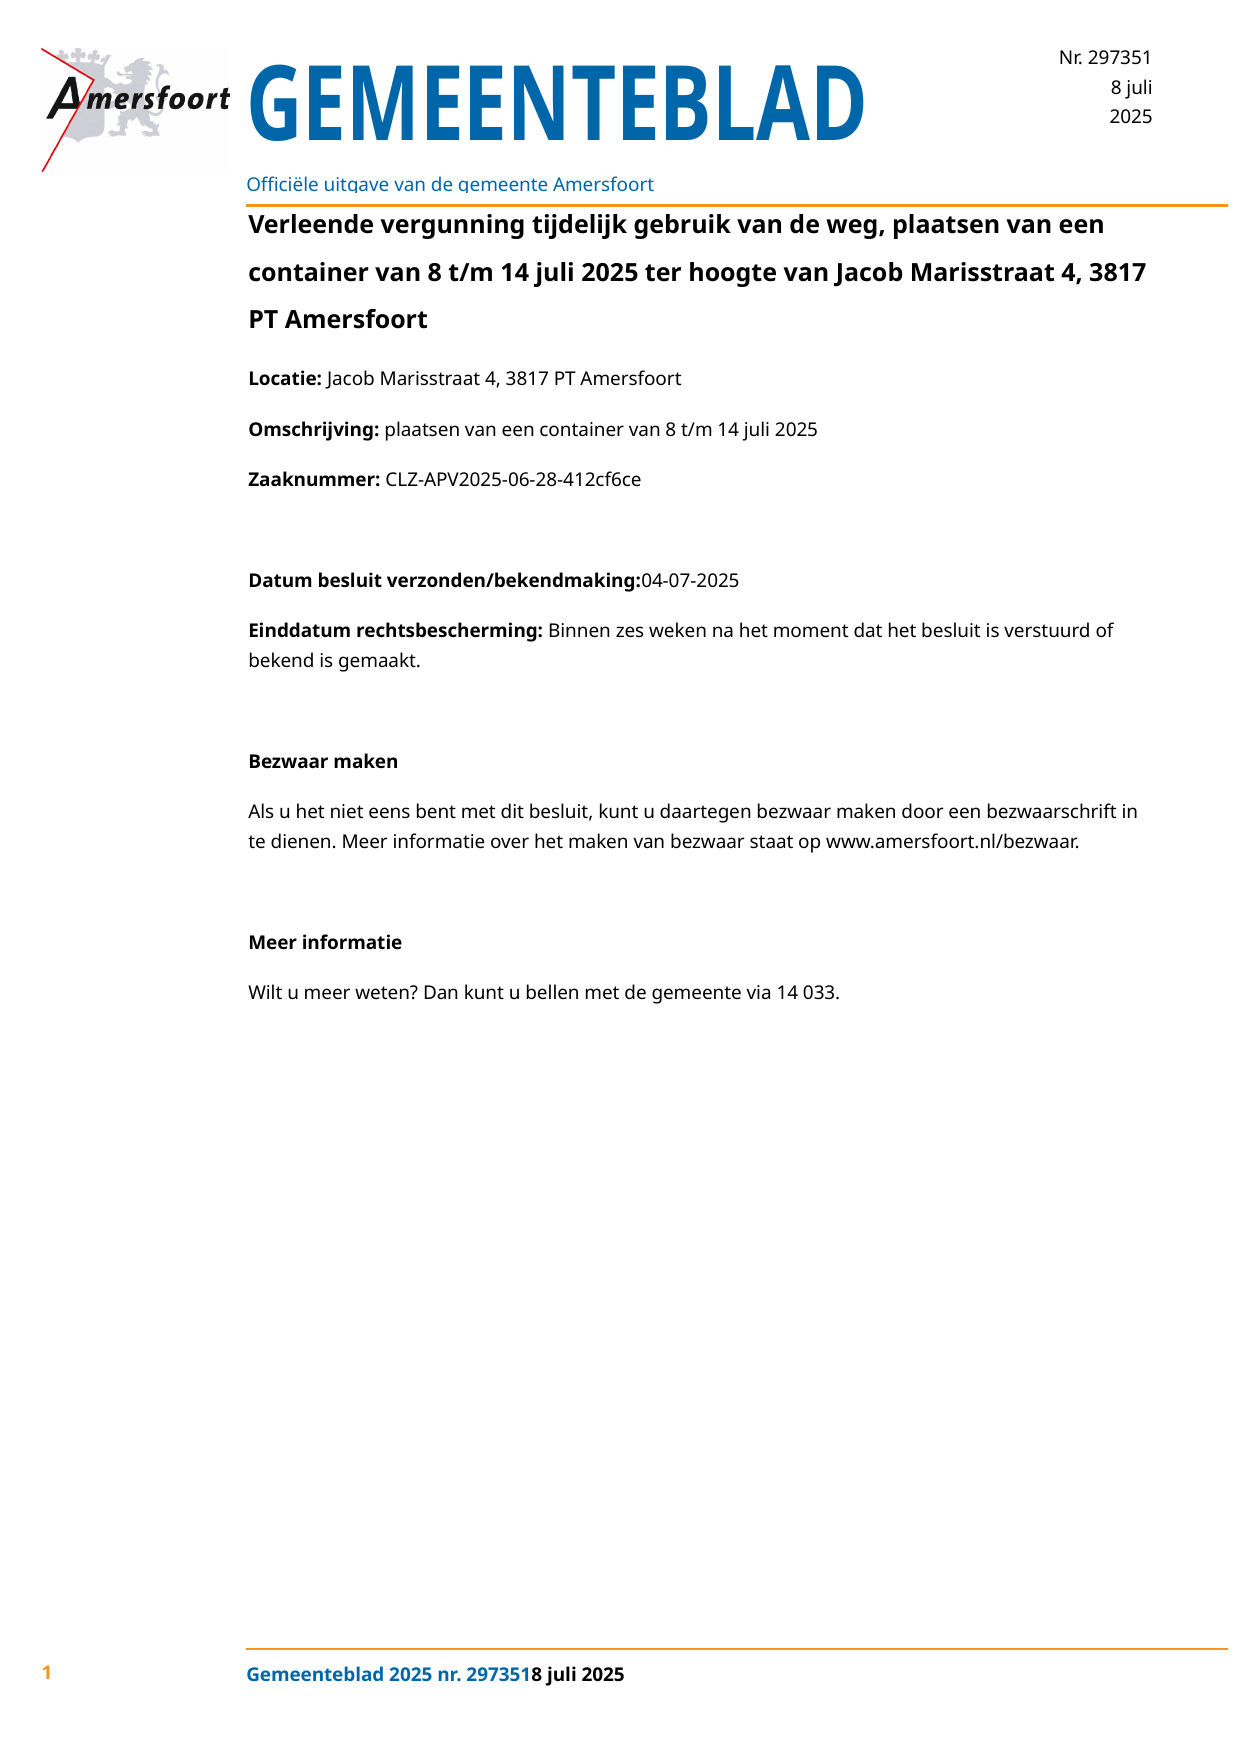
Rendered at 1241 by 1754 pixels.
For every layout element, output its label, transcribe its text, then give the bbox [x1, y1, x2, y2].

text Omschrijving: plaatsen van een container van 8 t/m 14 juli 2025 [248, 416, 1152, 442]
text Zaaknummer: CLZ-APV2025-06-28-412cf6ce [248, 466, 1152, 492]
text Einddatum rechtsbescherming: Binnen zes weken na het moment dat het besluit is verstuurd of bekend is gemaakt. [248, 618, 1152, 673]
text Meer informatie [248, 929, 1152, 954]
text Locatie: Jacob Marisstraat 4, 3817 PT Amersfoort [248, 366, 1152, 391]
text Verleende vergunning tijdelijk gebruik van de weg, plaatsen van een container van 8 t/m 14 juli 2025 ter hoogte van Jacob Marisstraat 4, 3817 PT Amersfoort [248, 207, 1152, 336]
text Wilt u meer weten? Dan kunt u bellen met de gemeente via 14 033. [248, 979, 1152, 1005]
picture [41, 47, 231, 172]
text Als u het niet eens bent met dit besluit, kunt u daartegen bezwaar maken door een bezwaarschrift in te dienen. Meer informatie over het maken van bezwaar staat op www.amersfoort.nl/bezwaar. [248, 798, 1152, 854]
text Datum besluit verzonden/bekendmaking:04-07-2025 [248, 567, 1152, 593]
text Bezwaar maken [248, 748, 1152, 774]
